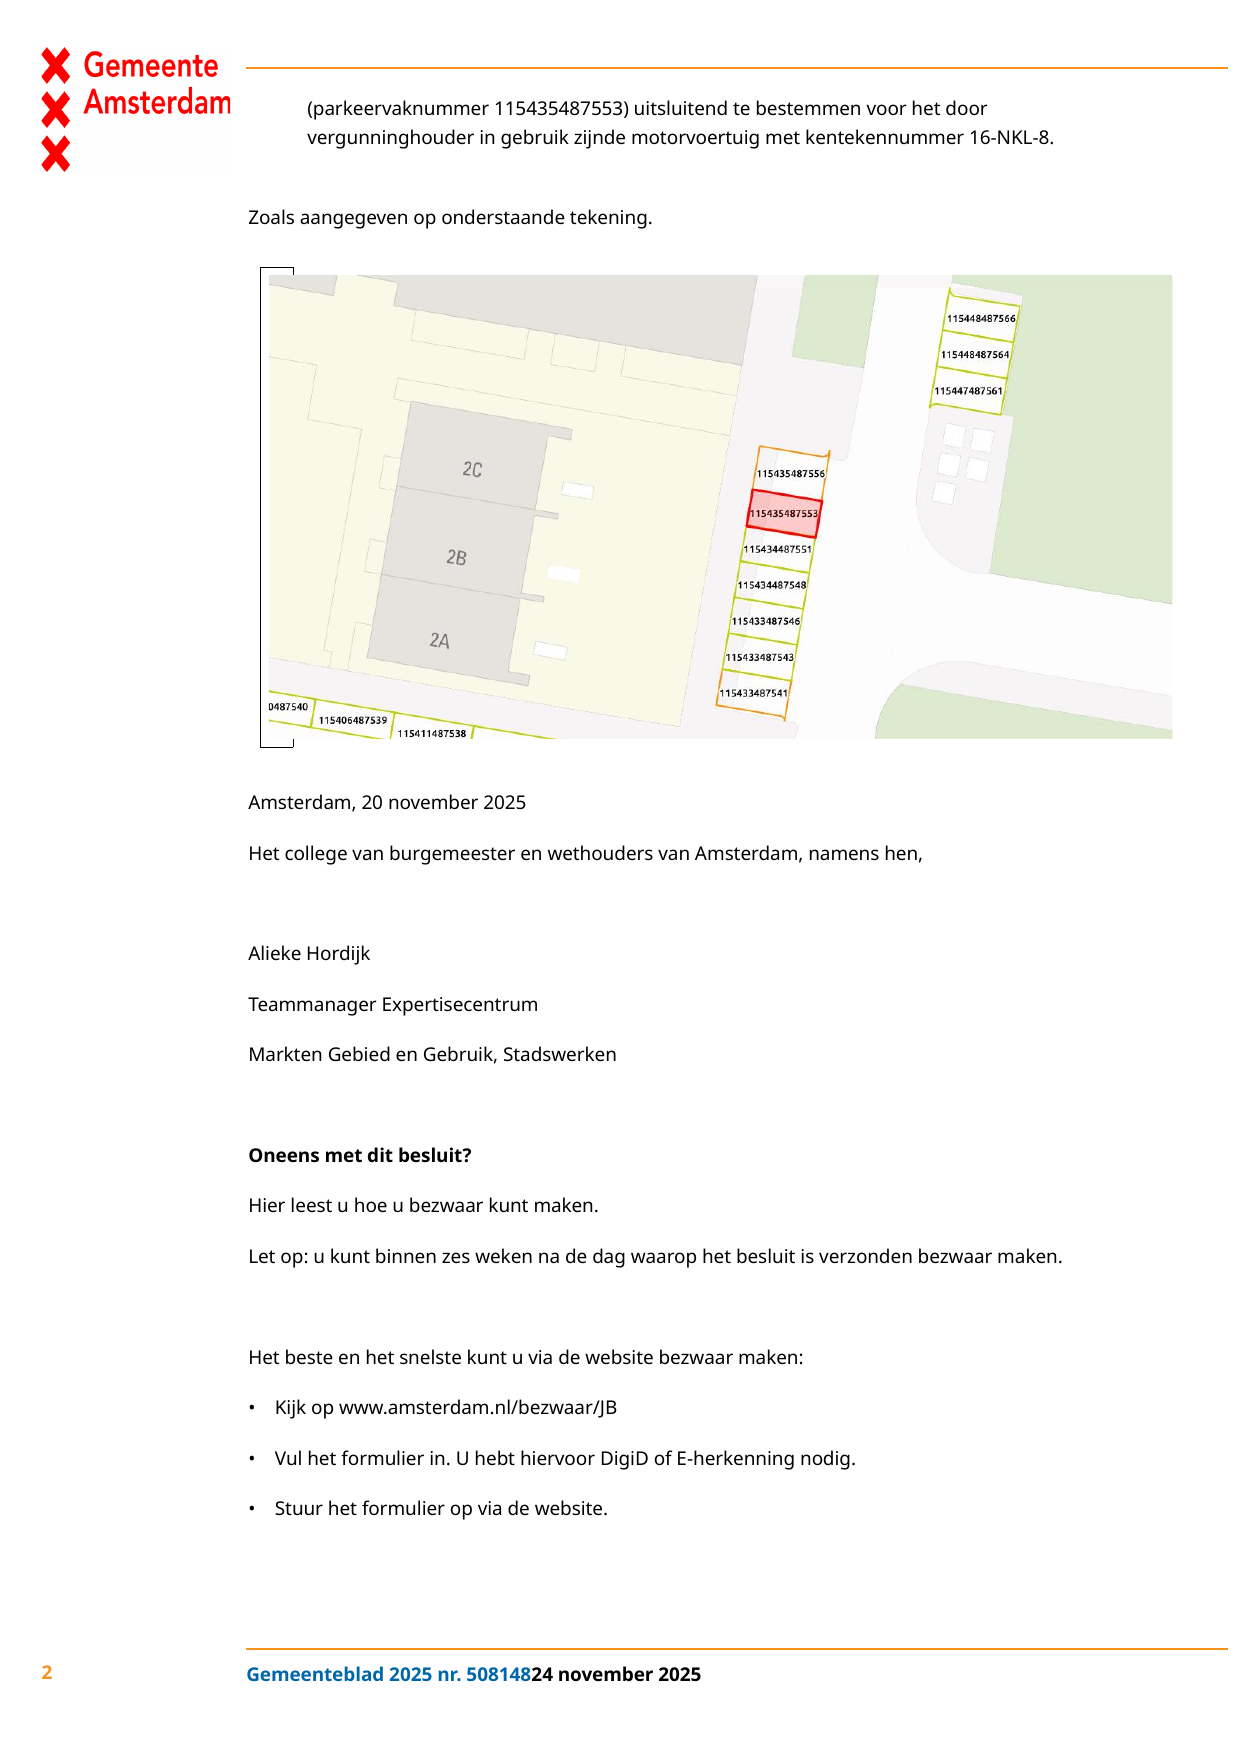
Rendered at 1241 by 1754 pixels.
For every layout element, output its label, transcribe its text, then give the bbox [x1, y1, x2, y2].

text Let op: u kunt binnen zes weken na de dag waarop het besluit is verzonden bezwaar maken. [248, 1243, 1152, 1269]
text Markten Gebied en Gebruik, Stadswerken [248, 1041, 1152, 1067]
text Amsterdam, 20 november 2025 [248, 789, 1152, 815]
text • Vul het formulier in. U hebt hiervoor DigiD of E-herkenning nodig. [248, 1445, 1152, 1471]
text Oneens met dit besluit? [248, 1142, 1152, 1168]
text Het beste en het snelste kunt u via de website bezwaar maken: [248, 1344, 1152, 1370]
text Teammanager Expertisecentrum [248, 991, 1152, 1017]
picture [41, 47, 231, 172]
text • Stuur het formulier op via de website. [248, 1495, 1152, 1521]
text Hier leest u hoe u bezwaar kunt maken. [248, 1193, 1152, 1218]
text Het college van burgemeester en wethouders van Amsterdam, namens hen, [248, 840, 1152, 866]
picture [268, 275, 1173, 739]
text • Kijk op www.amsterdam.nl/bezwaar/JB [248, 1394, 1152, 1420]
list (parkeervaknummer 115435487553) uitsluitend te bestemmen voor het door vergunninghouder in gebruik zijnde motorvoertuig met kentekennummer 16-NKL-8. [248, 95, 1152, 150]
text Zoals aangegeven op onderstaande tekening. [248, 204, 1152, 230]
text Alieke Hordijk [248, 941, 1152, 966]
